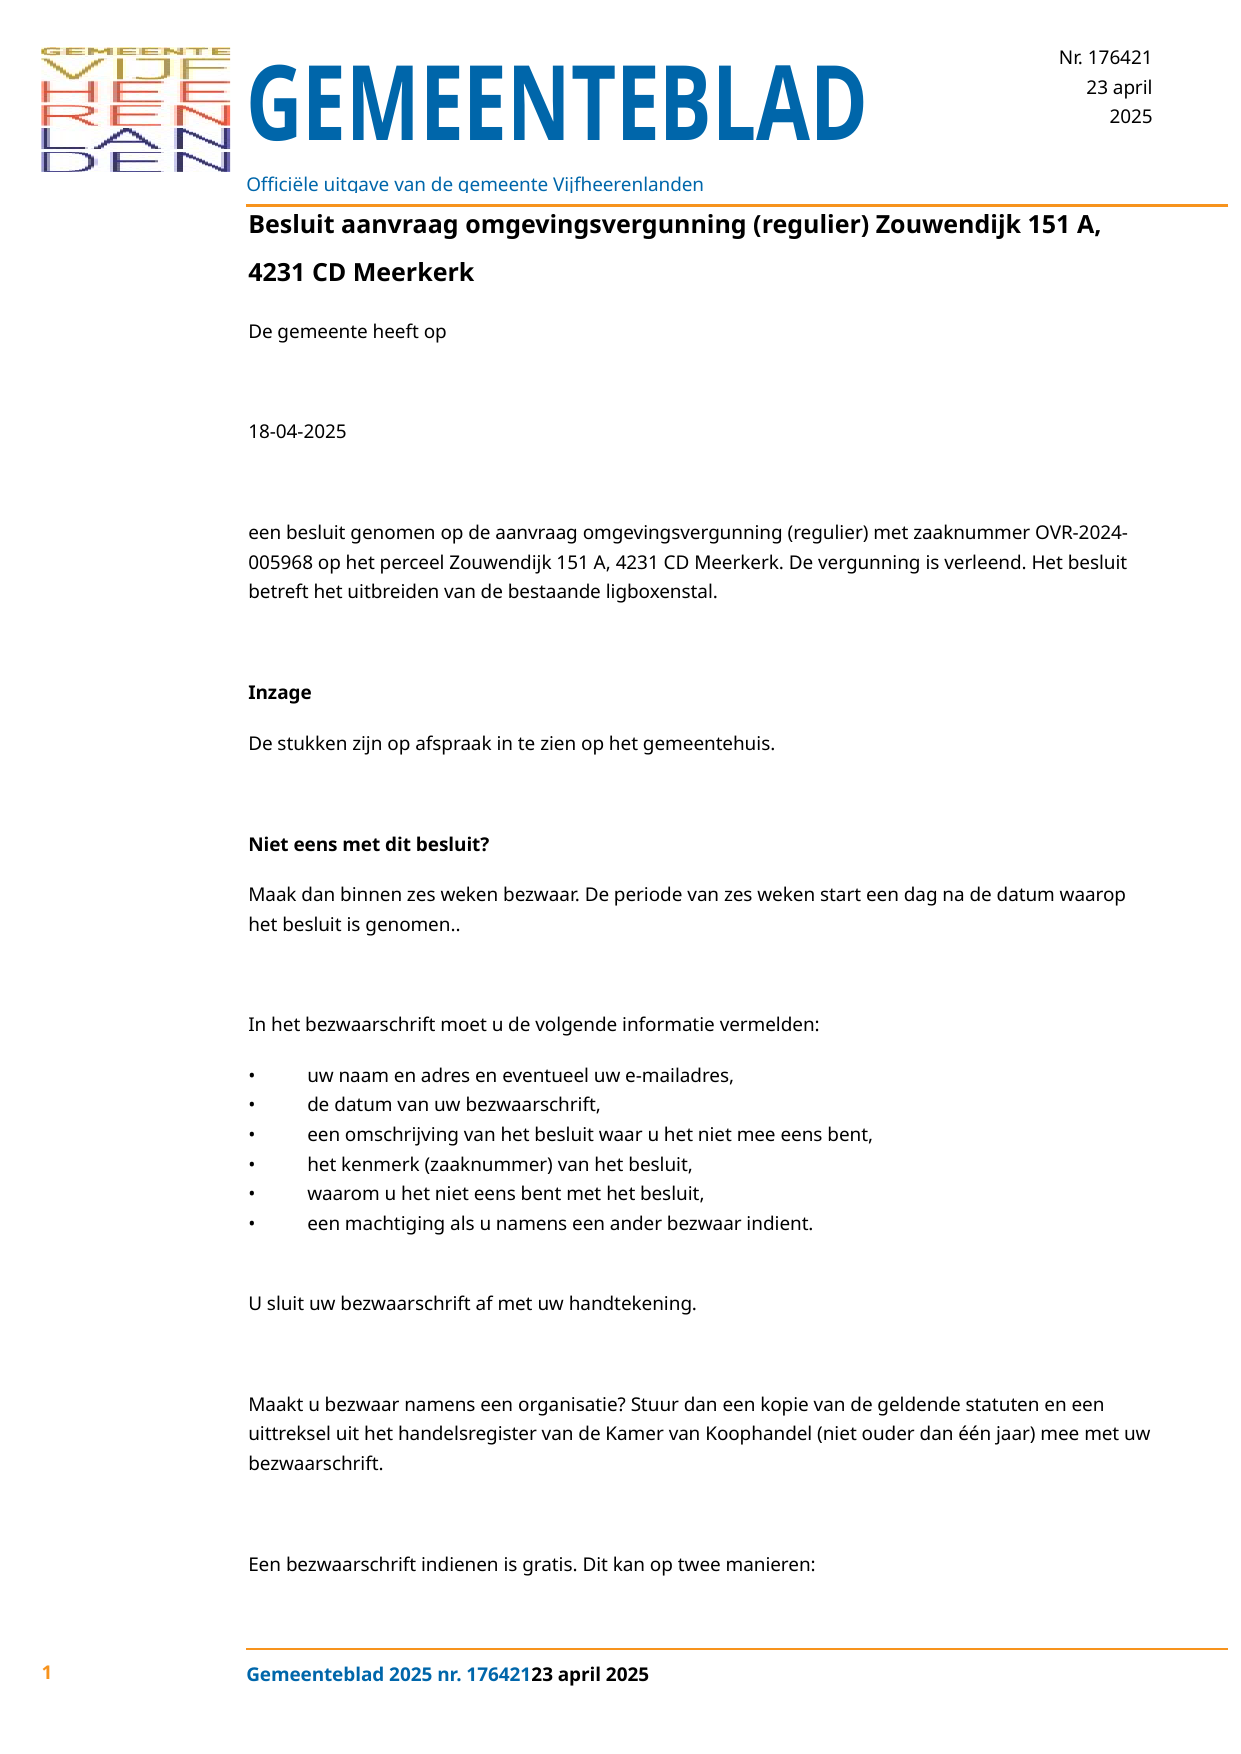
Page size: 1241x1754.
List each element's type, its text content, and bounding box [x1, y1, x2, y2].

text Besluit aanvraag omgevingsvergunning (regulier) Zouwendijk 151 A, 4231 CD Meerkerk [248, 207, 1152, 288]
list een machtiging als u namens een ander bezwaar indient. [248, 1210, 1152, 1236]
text De gemeente heeft op [248, 318, 1152, 344]
picture [41, 47, 231, 172]
list een omschrijving van het besluit waar u het niet mee eens bent, [248, 1121, 1152, 1147]
list uw naam en adres en eventueel uw e-mailadres, [248, 1062, 1152, 1088]
text een besluit genomen op de aanvraag omgevingsvergunning (regulier) met zaaknummer OVR-2024-005968 op het perceel Zouwendijk 151 A, 4231 CD Meerkerk. De vergunning is verleend. Het besluit betreft het uitbreiden van de bestaande ligboxenstal. [248, 519, 1152, 604]
text Niet eens met dit besluit? [248, 831, 1152, 857]
list waarom u het niet eens bent met het besluit, [248, 1180, 1152, 1206]
text De stukken zijn op afspraak in te zien op het gemeentehuis. [248, 730, 1152, 756]
text 18-04-2025 [248, 419, 1152, 444]
text Maak dan binnen zes weken bezwaar. De periode van zes weken start een dag na de datum waarop het besluit is genomen.. [248, 881, 1152, 937]
text Een bezwaarschrift indienen is gratis. Dit kan op twee manieren: [248, 1551, 1152, 1577]
text U sluit uw bezwaarschrift af met uw handtekening. [248, 1290, 1152, 1316]
text In het bezwaarschrift moet u de volgende informatie vermelden: [248, 1012, 1152, 1037]
list het kenmerk (zaaknummer) van het besluit, [248, 1151, 1152, 1177]
text Maakt u bezwaar namens een organisatie? Stuur dan een kopie van de geldende statuten en een uittreksel uit het handelsregister van de Kamer van Koophandel (niet ouder dan één jaar) mee met uw bezwaarschrift. [248, 1391, 1152, 1476]
list de datum van uw bezwaarschrift, [248, 1092, 1152, 1117]
text Inzage [248, 679, 1152, 705]
